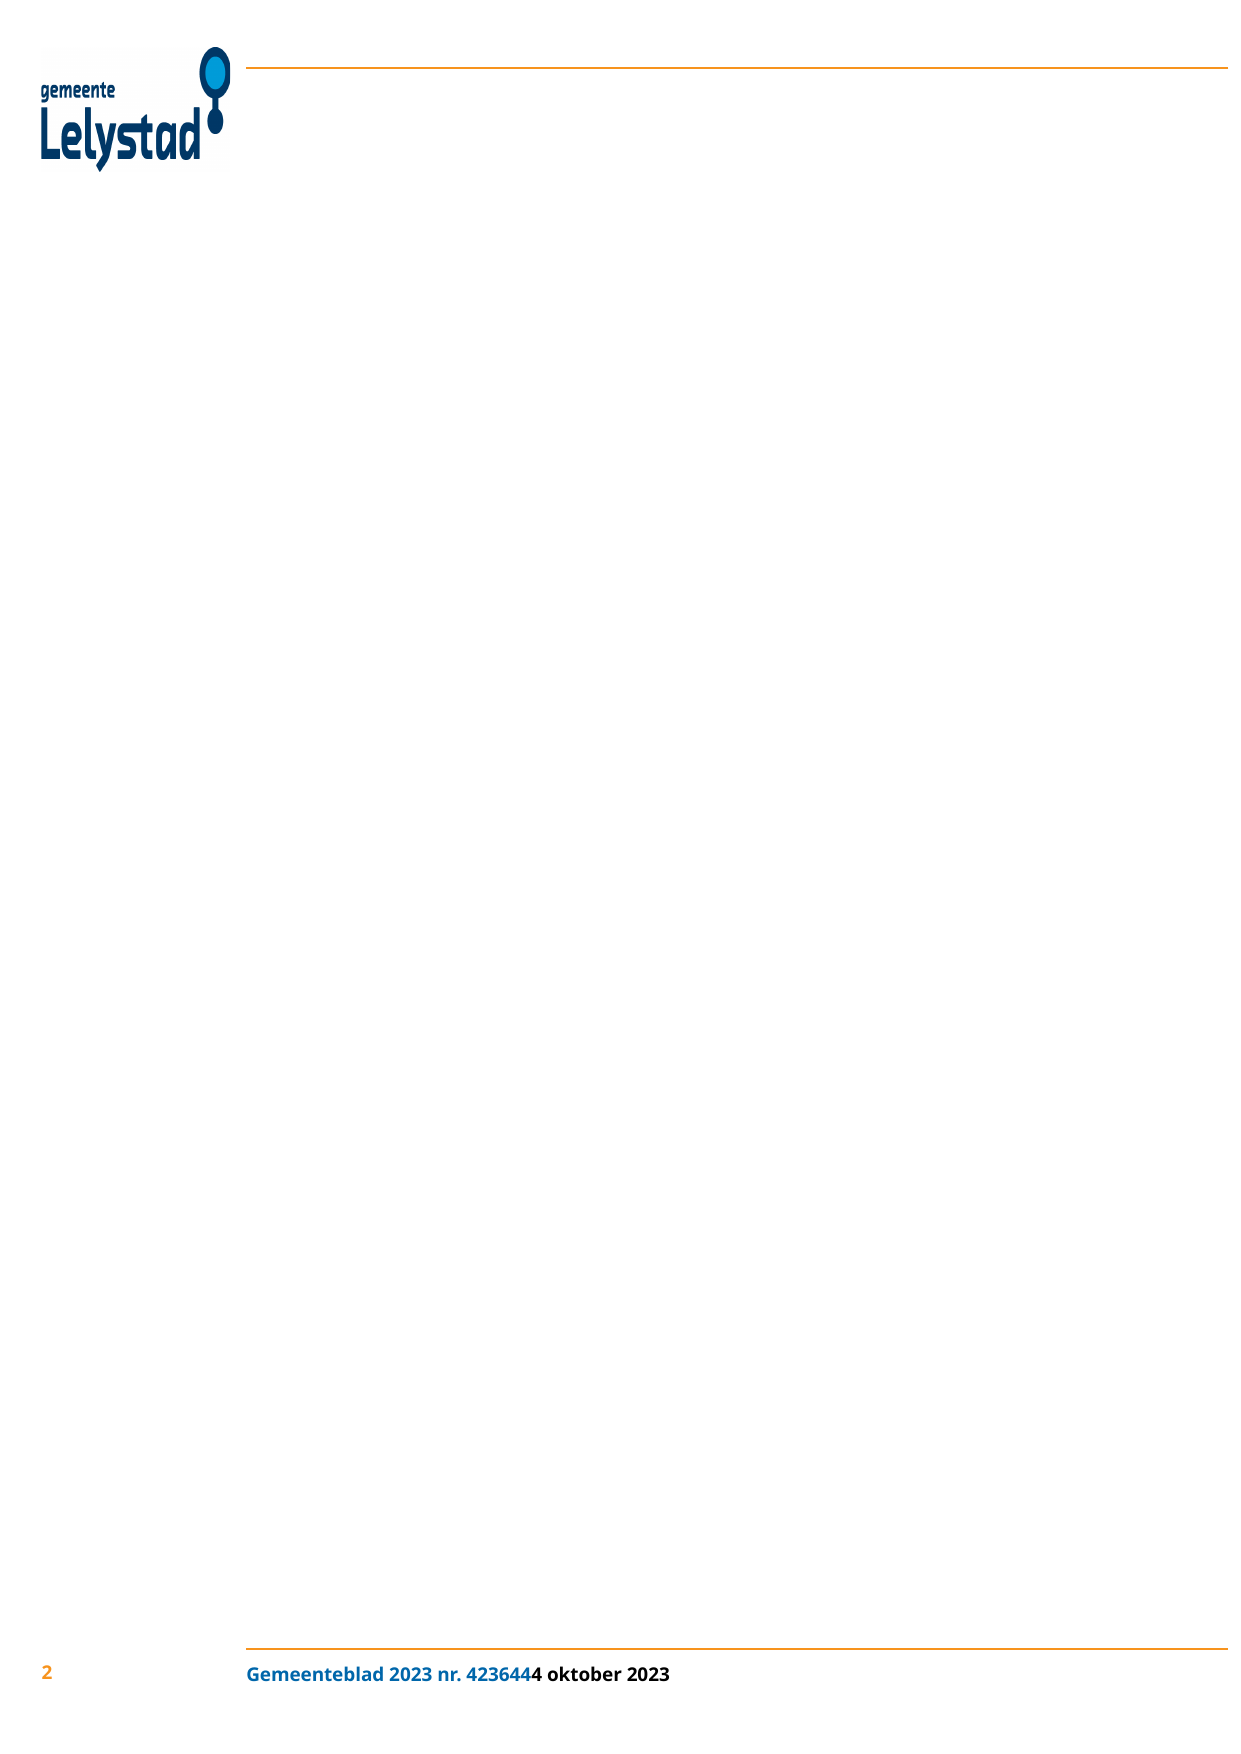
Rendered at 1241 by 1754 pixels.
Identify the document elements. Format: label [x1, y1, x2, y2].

picture [41, 47, 231, 172]
